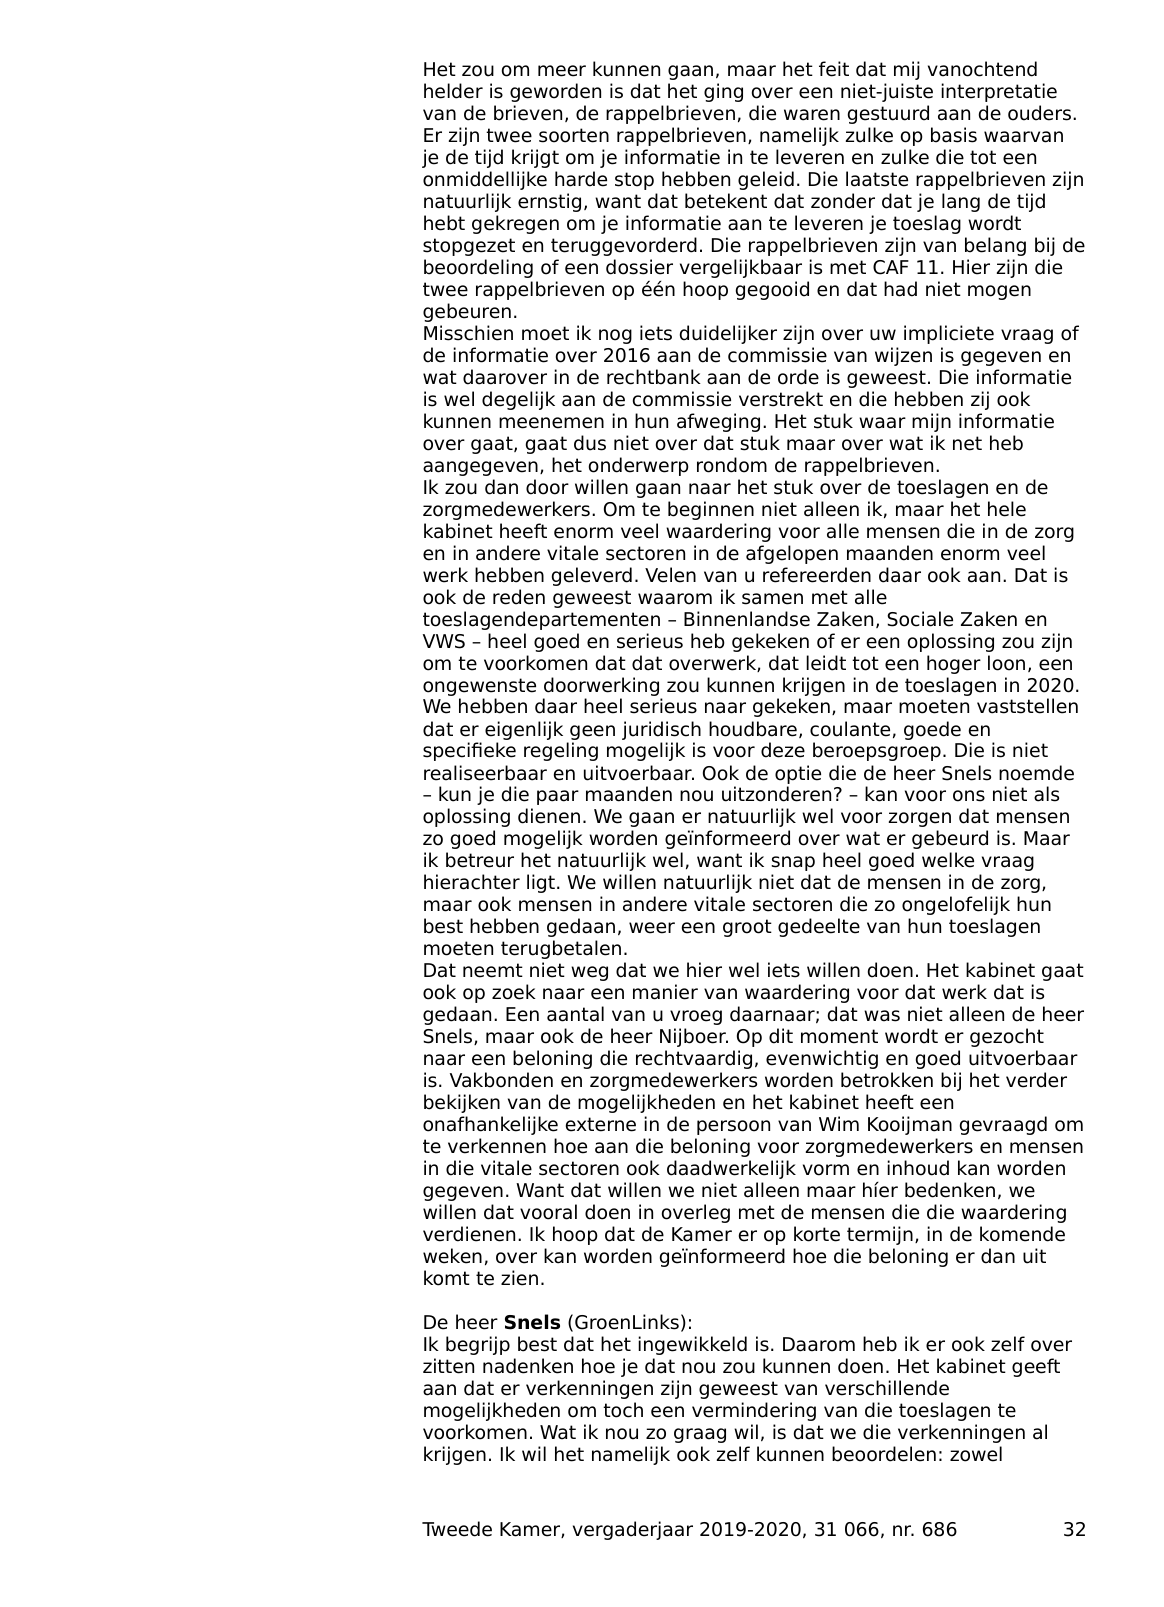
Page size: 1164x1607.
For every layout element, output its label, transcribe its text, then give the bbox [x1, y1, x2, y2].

text Ik begrijp best dat het ingewikkeld is. Daarom heb ik er ook zelf over zitten nadenken hoe je dat nou zou kunnen doen. Het kabinet geeft aan dat er verkenningen zijn geweest van verschillende mogelijkheden om toch een vermindering van die toeslagen te voorkomen. Wat ik nou zo graag wil, is dat we die verkenningen al krijgen. Ik wil het namelijk ook zelf kunnen beoordelen: zowel [422, 1334, 1087, 1466]
text Misschien moet ik nog iets duidelijker zijn over uw impliciete vraag of de informatie over 2016 aan de commissie van wijzen is gegeven en wat daarover in de rechtbank aan de orde is geweest. Die informatie is wel degelijk aan de commissie verstrekt en die hebben zij ook kunnen meenemen in hun afweging. Het stuk waar mijn informatie over gaat, gaat dus niet over dat stuk maar over wat ik net heb aangegeven, het onderwerp rondom de rappelbrieven. [422, 323, 1087, 477]
text Ik zou dan door willen gaan naar het stuk over de toeslagen en de zorgmedewerkers. Om te beginnen niet alleen ik, maar het hele kabinet heeft enorm veel waardering voor alle mensen die in de zorg en in andere vitale sectoren in de afgelopen maanden enorm veel werk hebben geleverd. Velen van u refereerden daar ook aan. Dat is ook de reden geweest waarom ik samen met alle toeslagendepartementen – Binnenlandse Zaken, Sociale Zaken en VWS – heel goed en serieus heb gekeken of er een oplossing zou zijn om te voorkomen dat dat overwerk, dat leidt tot een hoger loon, een ongewenste doorwerking zou kunnen krijgen in de toeslagen in 2020. We hebben daar heel serieus naar gekeken, maar moeten vaststellen dat er eigenlijk geen juridisch houdbare, coulante, goede en specifieke regeling mogelijk is voor deze beroepsgroep. Die is niet realiseerbaar en uitvoerbaar. Ook de optie die de heer Snels noemde – kun je die paar maanden nou uitzonderen? – kan voor ons niet als oplossing dienen. We gaan er natuurlijk wel voor zorgen dat mensen zo goed mogelijk worden geïnformeerd over wat er gebeurd is. Maar ik betreur het natuurlijk wel, want ik snap heel goed welke vraag hierachter ligt. We willen natuurlijk niet dat de mensen in de zorg, maar ook mensen in andere vitale sectoren die zo ongelofelijk hun best hebben gedaan, weer een groot gedeelte van hun toeslagen moeten terugbetalen. [422, 477, 1087, 960]
text Dat neemt niet weg dat we hier wel iets willen doen. Het kabinet gaat ook op zoek naar een manier van waardering voor dat werk dat is gedaan. Een aantal van u vroeg daarnaar; dat was niet alleen de heer Snels, maar ook de heer Nijboer. Op dit moment wordt er gezocht naar een beloning die rechtvaardig, evenwichtig en goed uitvoerbaar is. Vakbonden en zorgmedewerkers worden betrokken bij het verder bekijken van de mogelijkheden en het kabinet heeft een onafhankelijke externe in de persoon van Wim Kooijman gevraagd om te verkennen hoe aan die beloning voor zorgmedewerkers en mensen in die vitale sectoren ook daadwerkelijk vorm en inhoud kan worden gegeven. Want dat willen we niet alleen maar híer bedenken, we willen dat vooral doen in overleg met de mensen die die waardering verdienen. Ik hoop dat de Kamer er op korte termijn, in de komende weken, over kan worden geïnformeerd hoe die beloning er dan uit komt te zien. [422, 960, 1087, 1290]
text De heer Snels (GroenLinks): [422, 1312, 1087, 1334]
text Het zou om meer kunnen gaan, maar het feit dat mij vanochtend helder is geworden is dat het ging over een niet-juiste interpretatie van de brieven, de rappelbrieven, die waren gestuurd aan de ouders. Er zijn twee soorten rappelbrieven, namelijk zulke op basis waarvan je de tijd krijgt om je informatie in te leveren en zulke die tot een onmiddellijke harde stop hebben geleid. Die laatste rappelbrieven zijn natuurlijk ernstig, want dat betekent dat zonder dat je lang de tijd hebt gekregen om je informatie aan te leveren je toeslag wordt stopgezet en teruggevorderd. Die rappelbrieven zijn van belang bij de beoordeling of een dossier vergelijkbaar is met CAF 11. Hier zijn die twee rappelbrieven op één hoop gegooid en dat had niet mogen gebeuren. [422, 59, 1087, 323]
